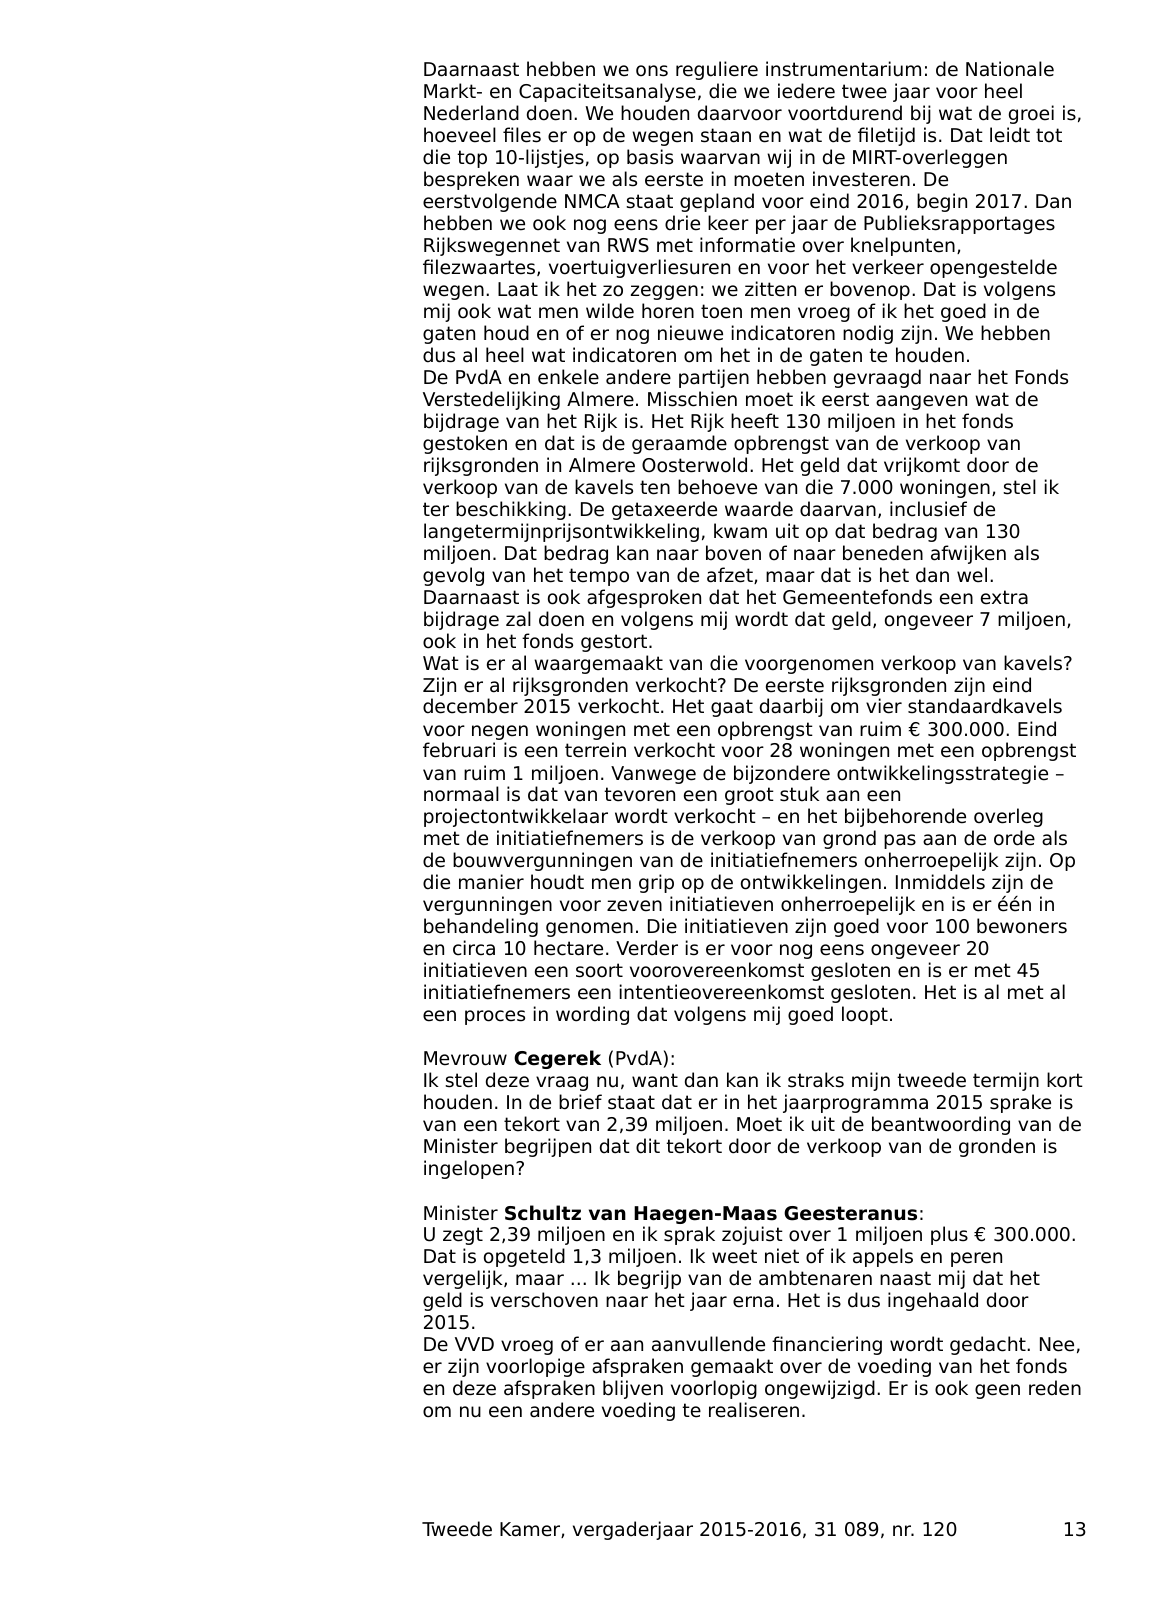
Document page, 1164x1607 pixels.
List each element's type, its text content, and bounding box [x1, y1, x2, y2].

text Minister Schultz van Haegen-Maas Geesteranus: [422, 1202, 1087, 1224]
text U zegt 2,39 miljoen en ik sprak zojuist over 1 miljoen plus € 300.000. Dat is opgeteld 1,3 miljoen. Ik weet niet of ik appels en peren vergelijk, maar ... Ik begrijp van de ambtenaren naast mij dat het geld is verschoven naar het jaar erna. Het is dus ingehaald door 2015. [422, 1224, 1087, 1334]
text Daarnaast hebben we ons reguliere instrumentarium: de Nationale Markt- en Capaciteitsanalyse, die we iedere twee jaar voor heel Nederland doen. We houden daarvoor voortdurend bij wat de groei is, hoeveel files er op de wegen staan en wat de filetijd is. Dat leidt tot die top 10-lijstjes, op basis waarvan wij in de MIRT-overleggen bespreken waar we als eerste in moeten investeren. De eerstvolgende NMCA staat gepland voor eind 2016, begin 2017. Dan hebben we ook nog eens drie keer per jaar de Publieksrapportages Rijkswegennet van RWS met informatie over knelpunten, filezwaartes, voertuigverliesuren en voor het verkeer opengestelde wegen. Laat ik het zo zeggen: we zitten er bovenop. Dat is volgens mij ook wat men wilde horen toen men vroeg of ik het goed in de gaten houd en of er nog nieuwe indicatoren nodig zijn. We hebben dus al heel wat indicatoren om het in de gaten te houden. [422, 59, 1087, 367]
text Mevrouw Cegerek (PvdA): [422, 1048, 1087, 1070]
text De VVD vroeg of er aan aanvullende financiering wordt gedacht. Nee, er zijn voorlopige afspraken gemaakt over de voeding van het fonds en deze afspraken blijven voorlopig ongewijzigd. Er is ook geen reden om nu een andere voeding te realiseren. [422, 1334, 1087, 1422]
text Ik stel deze vraag nu, want dan kan ik straks mijn tweede termijn kort houden. In de brief staat dat er in het jaarprogramma 2015 sprake is van een tekort van 2,39 miljoen. Moet ik uit de beantwoording van de Minister begrijpen dat dit tekort door de verkoop van de gronden is ingelopen? [422, 1070, 1087, 1180]
text De PvdA en enkele andere partijen hebben gevraagd naar het Fonds Verstedelijking Almere. Misschien moet ik eerst aangeven wat de bijdrage van het Rijk is. Het Rijk heeft 130 miljoen in het fonds gestoken en dat is de geraamde opbrengst van de verkoop van rijksgronden in Almere Oosterwold. Het geld dat vrijkomt door de verkoop van de kavels ten behoeve van die 7.000 woningen, stel ik ter beschikking. De getaxeerde waarde daarvan, inclusief de langetermijnprijsontwikkeling, kwam uit op dat bedrag van 130 miljoen. Dat bedrag kan naar boven of naar beneden afwijken als gevolg van het tempo van de afzet, maar dat is het dan wel. Daarnaast is ook afgesproken dat het Gemeentefonds een extra bijdrage zal doen en volgens mij wordt dat geld, ongeveer 7 miljoen, ook in het fonds gestort. [422, 367, 1087, 652]
text Wat is er al waargemaakt van die voorgenomen verkoop van kavels? Zijn er al rijksgronden verkocht? De eerste rijksgronden zijn eind december 2015 verkocht. Het gaat daarbij om vier standaardkavels voor negen woningen met een opbrengst van ruim € 300.000. Eind februari is een terrein verkocht voor 28 woningen met een opbrengst van ruim 1 miljoen. Vanwege de bijzondere ontwikkelingsstrategie – normaal is dat van tevoren een groot stuk aan een projectontwikkelaar wordt verkocht – en het bijbehorende overleg met de initiatiefnemers is de verkoop van grond pas aan de orde als de bouwvergunningen van de initiatiefnemers onherroepelijk zijn. Op die manier houdt men grip op de ontwikkelingen. Inmiddels zijn de vergunningen voor zeven initiatieven onherroepelijk en is er één in behandeling genomen. Die initiatieven zijn goed voor 100 bewoners en circa 10 hectare. Verder is er voor nog eens ongeveer 20 initiatieven een soort voorovereenkomst gesloten en is er met 45 initiatiefnemers een intentieovereenkomst gesloten. Het is al met al een proces in wording dat volgens mij goed loopt. [422, 652, 1087, 1026]
